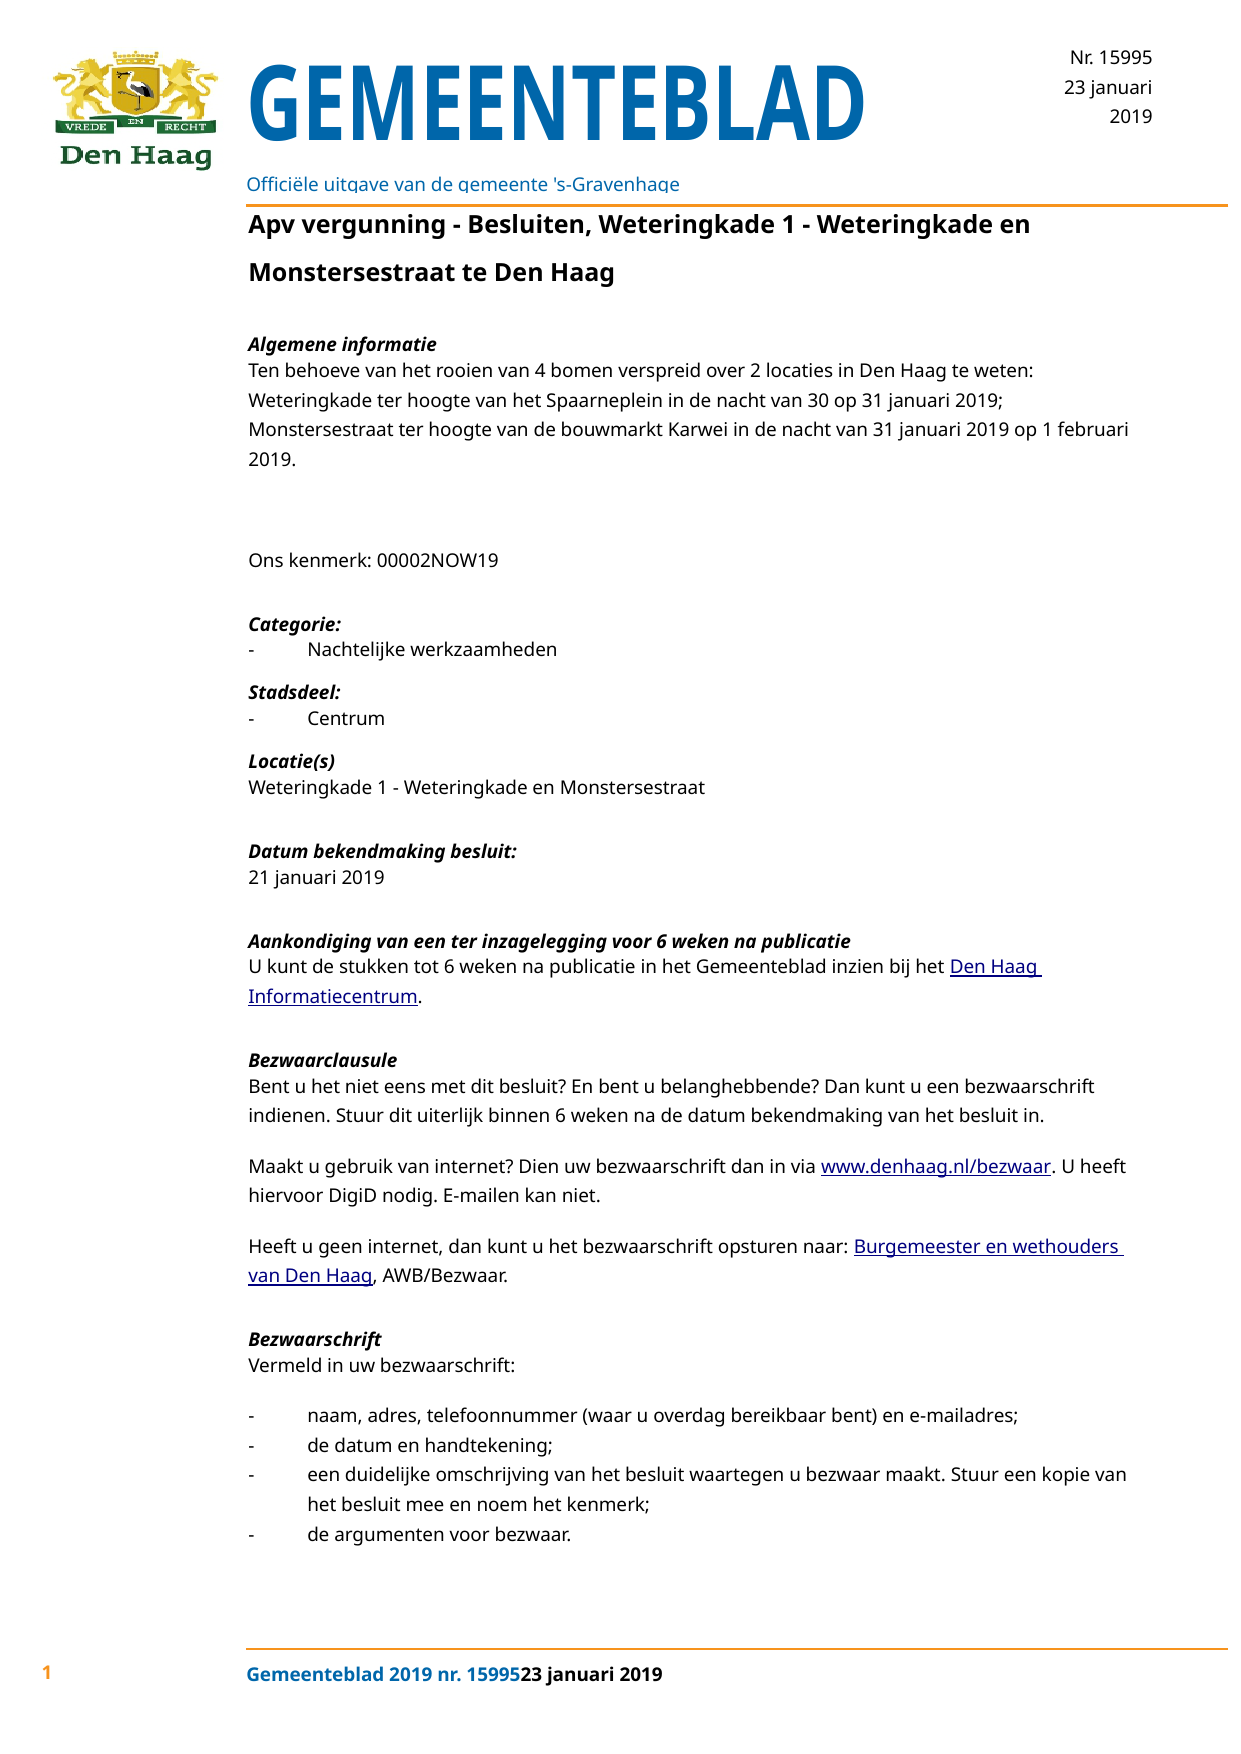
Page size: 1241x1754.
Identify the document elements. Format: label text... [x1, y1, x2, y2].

text Datum bekendmaking besluit: [248, 838, 1152, 864]
text Vermeld in uw bezwaarschrift: [248, 1352, 1152, 1378]
text Stadsdeel: [248, 679, 1152, 705]
text Maakt u gebruik van internet? Dien uw bezwaarschrift dan in via www.denhaag.nl/bezwaar. U heeft hiervoor DigiD nodig. E-mailen kan niet. [248, 1153, 1152, 1208]
text Heeft u geen internet, dan kunt u het bezwaarschrift opsturen naar: Burgemeester en wethouders van Den Haag, AWB/Bezwaar. [248, 1233, 1152, 1288]
text Weteringkade 1 - Weteringkade en Monstersestraat [248, 774, 1152, 800]
text Bezwaarschrift [248, 1326, 1152, 1352]
text Locatie(s) [248, 748, 1152, 774]
text Bezwaarclausule [248, 1047, 1152, 1073]
list naam, adres, telefoonnummer (waar u overdag bereikbaar bent) en e-mailadres; [248, 1402, 1152, 1428]
text Bent u het niet eens met dit besluit? En bent u belanghebbende? Dan kunt u een bezwaarschrift indienen. Stuur dit uiterlijk binnen 6 weken na de datum bekendmaking van het besluit in. [248, 1073, 1152, 1128]
list de datum en handtekening; [248, 1432, 1152, 1458]
picture [41, 47, 231, 172]
text Algemene informatie [248, 331, 1152, 357]
text Aankondiging van een ter inzagelegging voor 6 weken na publicatie [248, 928, 1152, 953]
list de argumenten voor bezwaar. [248, 1521, 1152, 1547]
list Nachtelijke werkzaamheden [248, 636, 1152, 662]
list Centrum [248, 705, 1152, 731]
text Ons kenmerk: 00002NOW19 [248, 547, 1152, 572]
text Ten behoeve van het rooien van 4 bomen verspreid over 2 locaties in Den Haag te weten: Weteringkade ter hoogte van het Spaarneplein in de nacht van 30 op 31 januari 2019; Monstersestraat ter hoogte van de bouwmarkt Karwei in de nacht van 31 januari 2019 op 1 februari 2019. [248, 357, 1152, 472]
text Apv vergunning - Besluiten, Weteringkade 1 - Weteringkade en Monstersestraat te Den Haag [248, 207, 1152, 288]
text Categorie: [248, 611, 1152, 636]
list een duidelijke omschrijving van het besluit waartegen u bezwaar maakt. Stuur een kopie van het besluit mee en noem het kenmerk; [248, 1462, 1152, 1517]
text U kunt de stukken tot 6 weken na publicatie in het Gemeenteblad inzien bij het Den Haag Informatiecentrum. [248, 953, 1152, 1009]
text 21 januari 2019 [248, 864, 1152, 889]
